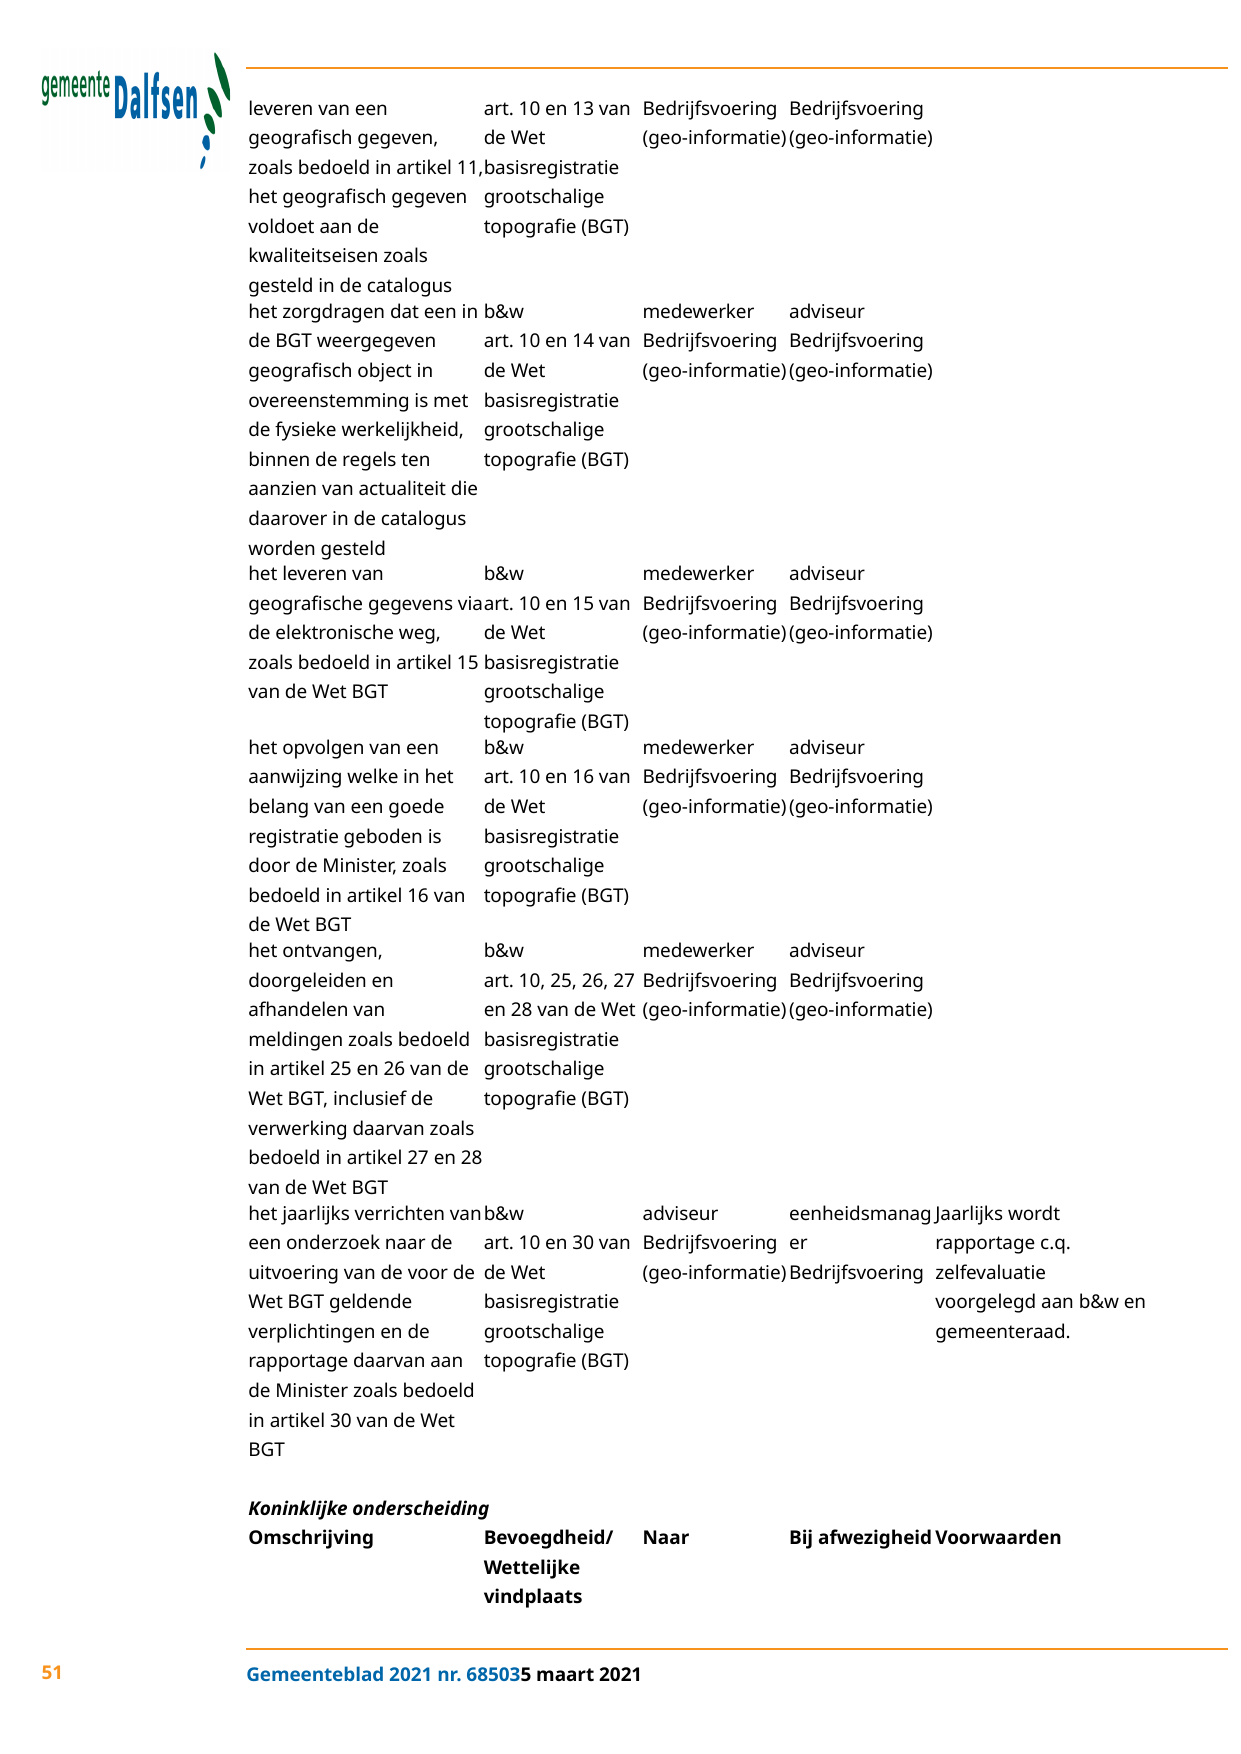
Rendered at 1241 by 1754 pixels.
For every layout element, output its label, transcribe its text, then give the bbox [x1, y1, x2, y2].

table_cell leveren van een geografisch gegeven, zoals bedoeld in artikel 11, het geografisch gegeven voldoet aan de kwaliteitseisen zoals gesteld in de catalogus [248, 95, 483, 298]
table_cell b&w art. 10 en 30 van de Wet basisregistratie grootschalige topografie (BGT) [484, 1200, 642, 1462]
text Koninklijke onderscheiding [248, 1495, 1152, 1521]
table_cell het jaarlijks verrichten van een onderzoek naar de uitvoering van de voor de Wet BGT geldende verplichtingen en de rapportage daarvan aan de Minister zoals bedoeld in artikel 30 van de Wet BGT [248, 1200, 483, 1462]
table_cell Bedrijfsvoering (geo-informatie) [789, 95, 935, 298]
table_cell b&w art. 10 en 14 van de Wet basisregistratie grootschalige topografie (BGT) [484, 298, 642, 560]
picture [41, 47, 231, 172]
table_cell eenheidsmanager Bedrijfsvoering [789, 1200, 935, 1462]
table_header Naar [643, 1525, 789, 1609]
table_cell [935, 937, 1152, 1200]
table_cell [935, 298, 1152, 560]
table_cell het leveren van geografische gegevens via de elektronische weg, zoals bedoeld in artikel 15 van de Wet BGT [248, 560, 483, 734]
table_cell adviseur Bedrijfsvoering (geo-informatie) [789, 937, 935, 1200]
table_cell het ontvangen, doorgeleiden en afhandelen van meldingen zoals bedoeld in artikel 25 en 26 van de Wet BGT, inclusief de verwerking daarvan zoals bedoeld in artikel 27 en 28 van de Wet BGT [248, 937, 483, 1200]
table_header Voorwaarden [935, 1525, 1152, 1609]
table_header Bevoegdheid/Wettelijke vindplaats [484, 1525, 642, 1609]
table_cell adviseur Bedrijfsvoering (geo-informatie) [789, 734, 935, 937]
table_cell medewerker Bedrijfsvoering (geo-informatie) [643, 560, 789, 734]
table_cell medewerker Bedrijfsvoering (geo-informatie) [643, 298, 789, 560]
table_cell adviseur Bedrijfsvoering (geo-informatie) [643, 1200, 789, 1462]
table_cell het opvolgen van een aanwijzing welke in het belang van een goede registratie geboden is door de Minister, zoals bedoeld in artikel 16 van de Wet BGT [248, 734, 483, 937]
table_cell medewerker Bedrijfsvoering (geo-informatie) [643, 734, 789, 937]
table_cell adviseur Bedrijfsvoering (geo-informatie) [789, 560, 935, 734]
table_cell [935, 95, 1152, 298]
table_cell b&w art. 10, 25, 26, 27 en 28 van de Wet basisregistratie grootschalige topografie (BGT) [484, 937, 642, 1200]
table_cell het zorgdragen dat een in de BGT weergegeven geografisch object in overeenstemming is met de fysieke werkelijkheid, binnen de regels ten aanzien van actualiteit die daarover in de catalogus worden gesteld [248, 298, 483, 560]
table_cell art. 10 en 13 van de Wet basisregistratie grootschalige topografie (BGT) [484, 95, 642, 298]
table_cell b&w art. 10 en 16 van de Wet basisregistratie grootschalige topografie (BGT) [484, 734, 642, 937]
table_cell Jaarlijks wordt rapportage c.q. zelfevaluatie voorgelegd aan b&w en gemeenteraad. [935, 1200, 1152, 1462]
table_cell Bedrijfsvoering (geo-informatie) [643, 95, 789, 298]
table_cell adviseur Bedrijfsvoering (geo-informatie) [789, 298, 935, 560]
table_cell [935, 560, 1152, 734]
table_cell [935, 734, 1152, 937]
table_header Omschrijving [248, 1525, 483, 1609]
table_cell b&w art. 10 en 15 van de Wet basisregistratie grootschalige topografie (BGT) [484, 560, 642, 734]
table_cell medewerker Bedrijfsvoering (geo-informatie) [643, 937, 789, 1200]
table_header Bij afwezigheid [789, 1525, 935, 1609]
